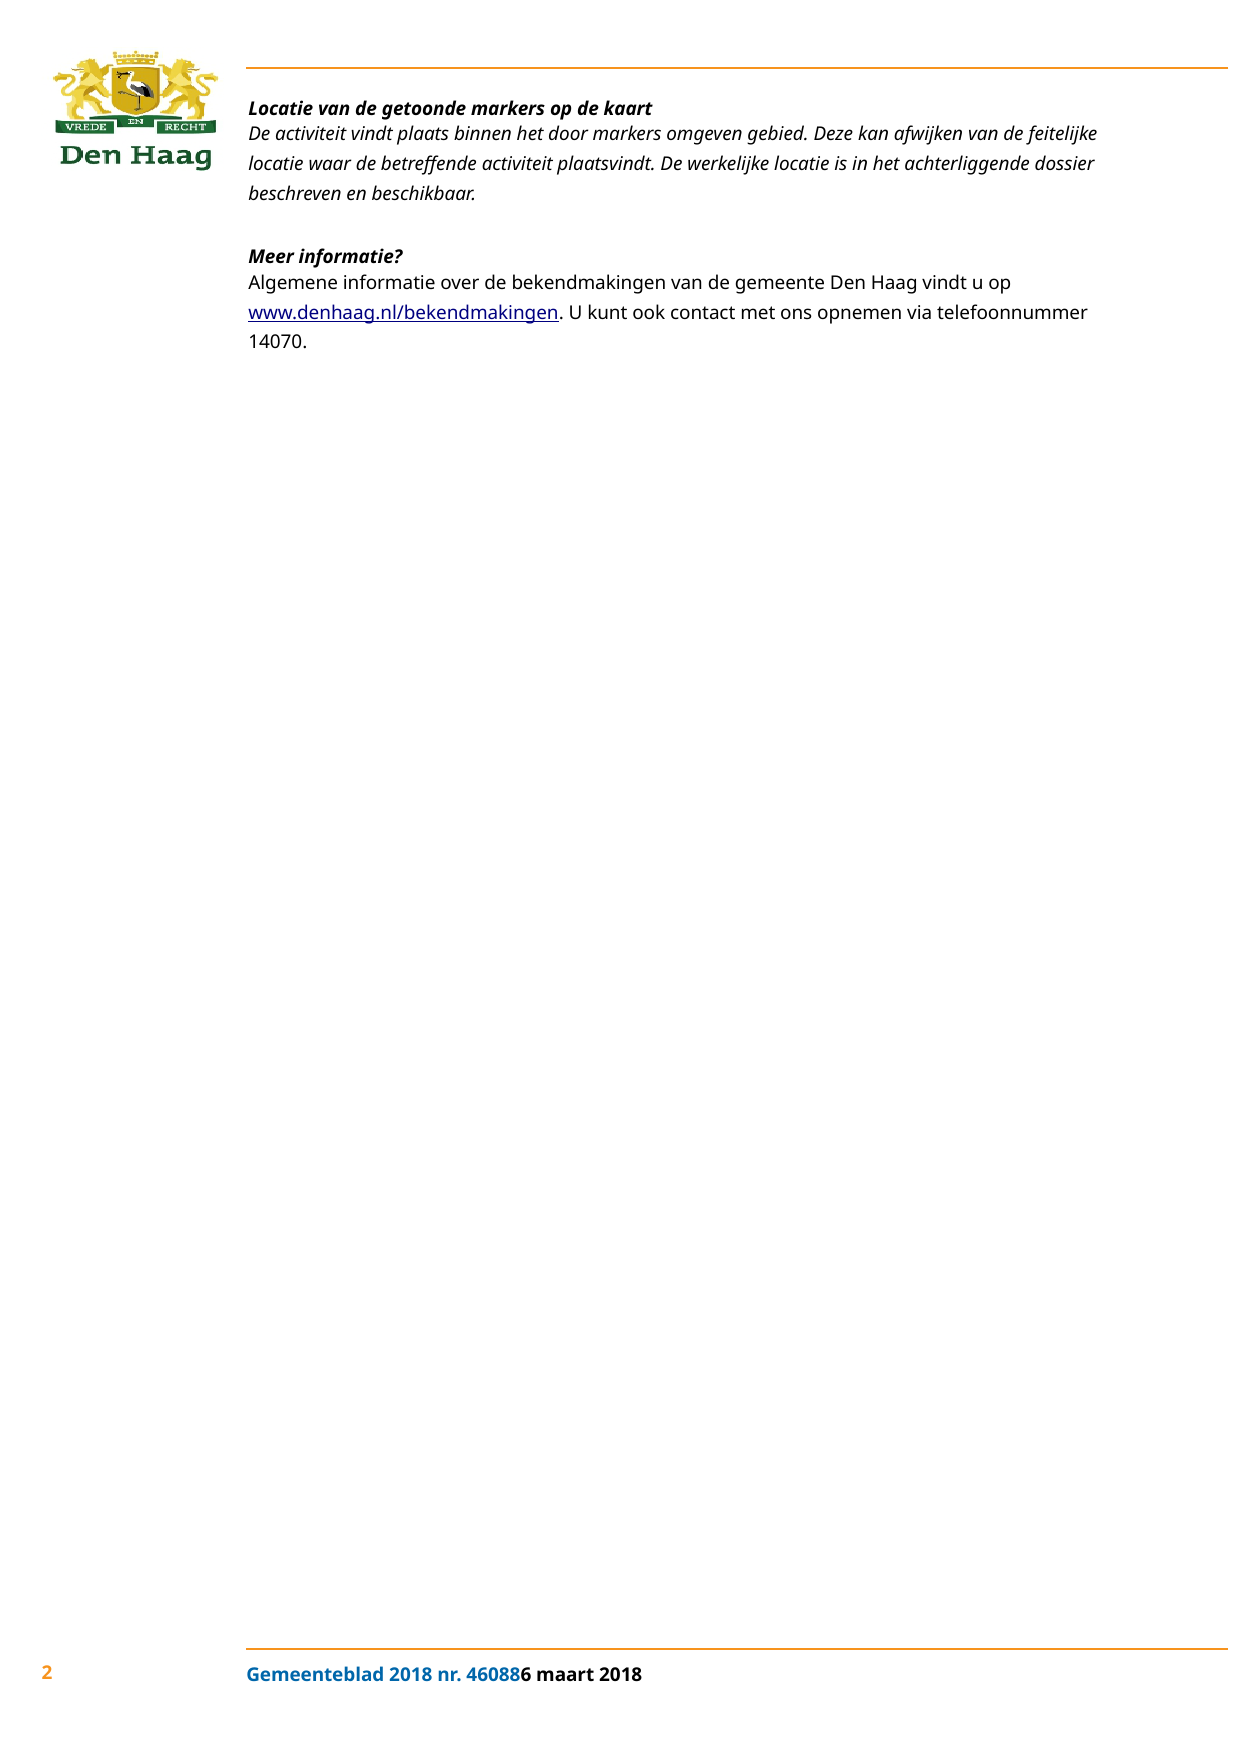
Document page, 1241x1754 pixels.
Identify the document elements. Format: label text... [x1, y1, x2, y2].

text Meer informatie? [248, 244, 1152, 269]
text De activiteit vindt plaats binnen het door markers omgeven gebied. Deze kan afwijken van de feitelijke locatie waar de betreffende activiteit plaatsvindt. De werkelijke locatie is in het achterliggende dossier beschreven en beschikbaar. [248, 121, 1152, 205]
text Locatie van de getoonde markers op de kaart [248, 95, 1152, 121]
text Algemene informatie over de bekendmakingen van de gemeente Den Haag vindt u op www.denhaag.nl/bekendmakingen. U kunt ook contact met ons opnemen via telefoonnummer 14070. [248, 269, 1152, 354]
picture [41, 47, 231, 172]
